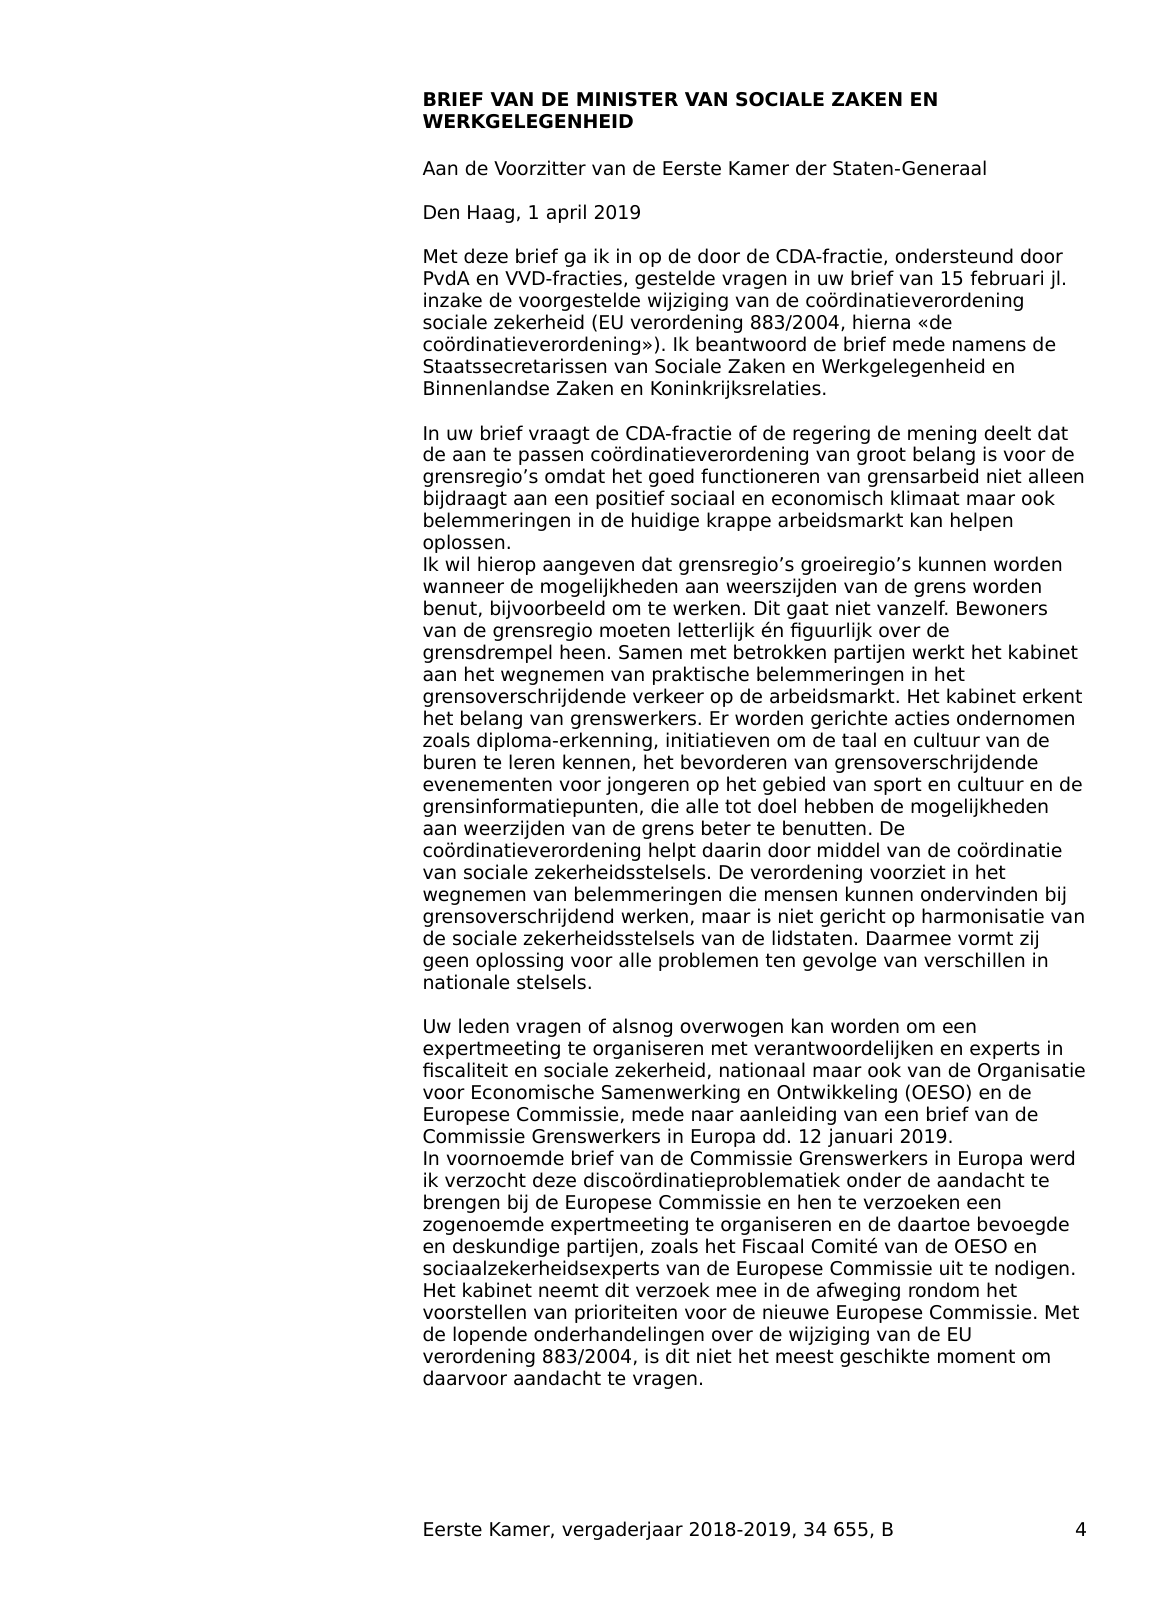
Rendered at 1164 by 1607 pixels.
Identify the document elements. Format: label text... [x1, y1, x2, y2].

subtitle BRIEF VAN DE MINISTER VAN SOCIALE ZAKEN EN WERKGELEGENHEID [422, 89, 1087, 133]
text Aan de Voorzitter van de Eerste Kamer der Staten-Generaal [422, 158, 1087, 180]
text In voornoemde brief van de Commissie Grenswerkers in Europa werd ik verzocht deze discoördinatieproblematiek onder de aandacht te brengen bij de Europese Commissie en hen te verzoeken een zogenoemde expertmeeting te organiseren en de daartoe bevoegde en deskundige partijen, zoals het Fiscaal Comité van de OESO en sociaalzekerheidsexperts van de Europese Commissie uit te nodigen. Het kabinet neemt dit verzoek mee in de afweging rondom het voorstellen van prioriteiten voor de nieuwe Europese Commissie. Met de lopende onderhandelingen over de wijziging van de EU verordening 883/2004, is dit niet het meest geschikte moment om daarvoor aandacht te vragen. [422, 1148, 1087, 1390]
text Met deze brief ga ik in op de door de CDA-fractie, ondersteund door PvdA en VVD-fracties, gestelde vragen in uw brief van 15 februari jl. inzake de voorgestelde wijziging van de coördinatieverordening sociale zekerheid (EU verordening 883/2004, hierna «de coördinatieverordening»). Ik beantwoord de brief mede namens de Staatssecretarissen van Sociale Zaken en Werkgelegenheid en Binnenlandse Zaken en Koninkrijksrelaties. [422, 246, 1087, 400]
text Uw leden vragen of alsnog overwogen kan worden om een expertmeeting te organiseren met verantwoordelijken en experts in fiscaliteit en sociale zekerheid, nationaal maar ook van de Organisatie voor Economische Samenwerking en Ontwikkeling (OESO) en de Europese Commissie, mede naar aanleiding van een brief van de Commissie Grenswerkers in Europa dd. 12 januari 2019. [422, 1016, 1087, 1148]
text Den Haag, 1 april 2019 [422, 202, 1087, 224]
text In uw brief vraagt de CDA-fractie of de regering de mening deelt dat de aan te passen coördinatieverordening van groot belang is voor de grensregio’s omdat het goed functioneren van grensarbeid niet alleen bijdraagt aan een positief sociaal en economisch klimaat maar ook belemmeringen in de huidige krappe arbeidsmarkt kan helpen oplossen. [422, 422, 1087, 554]
text Ik wil hierop aangeven dat grensregio’s groeiregio’s kunnen worden wanneer de mogelijkheden aan weerszijden van de grens worden benut, bijvoorbeeld om te werken. Dit gaat niet vanzelf. Bewoners van de grensregio moeten letterlijk én figuurlijk over de grensdrempel heen. Samen met betrokken partijen werkt het kabinet aan het wegnemen van praktische belemmeringen in het grensoverschrijdende verkeer op de arbeidsmarkt. Het kabinet erkent het belang van grenswerkers. Er worden gerichte acties ondernomen zoals diploma-erkenning, initiatieven om de taal en cultuur van de buren te leren kennen, het bevorderen van grensoverschrijdende evenementen voor jongeren op het gebied van sport en cultuur en de grensinformatiepunten, die alle tot doel hebben de mogelijkheden aan weerzijden van de grens beter te benutten. De coördinatieverordening helpt daarin door middel van de coördinatie van sociale zekerheidsstelsels. De verordening voorziet in het wegnemen van belemmeringen die mensen kunnen ondervinden bij grensoverschrijdend werken, maar is niet gericht op harmonisatie van de sociale zekerheidsstelsels van de lidstaten. Daarmee vormt zij geen oplossing voor alle problemen ten gevolge van verschillen in nationale stelsels. [422, 554, 1087, 994]
